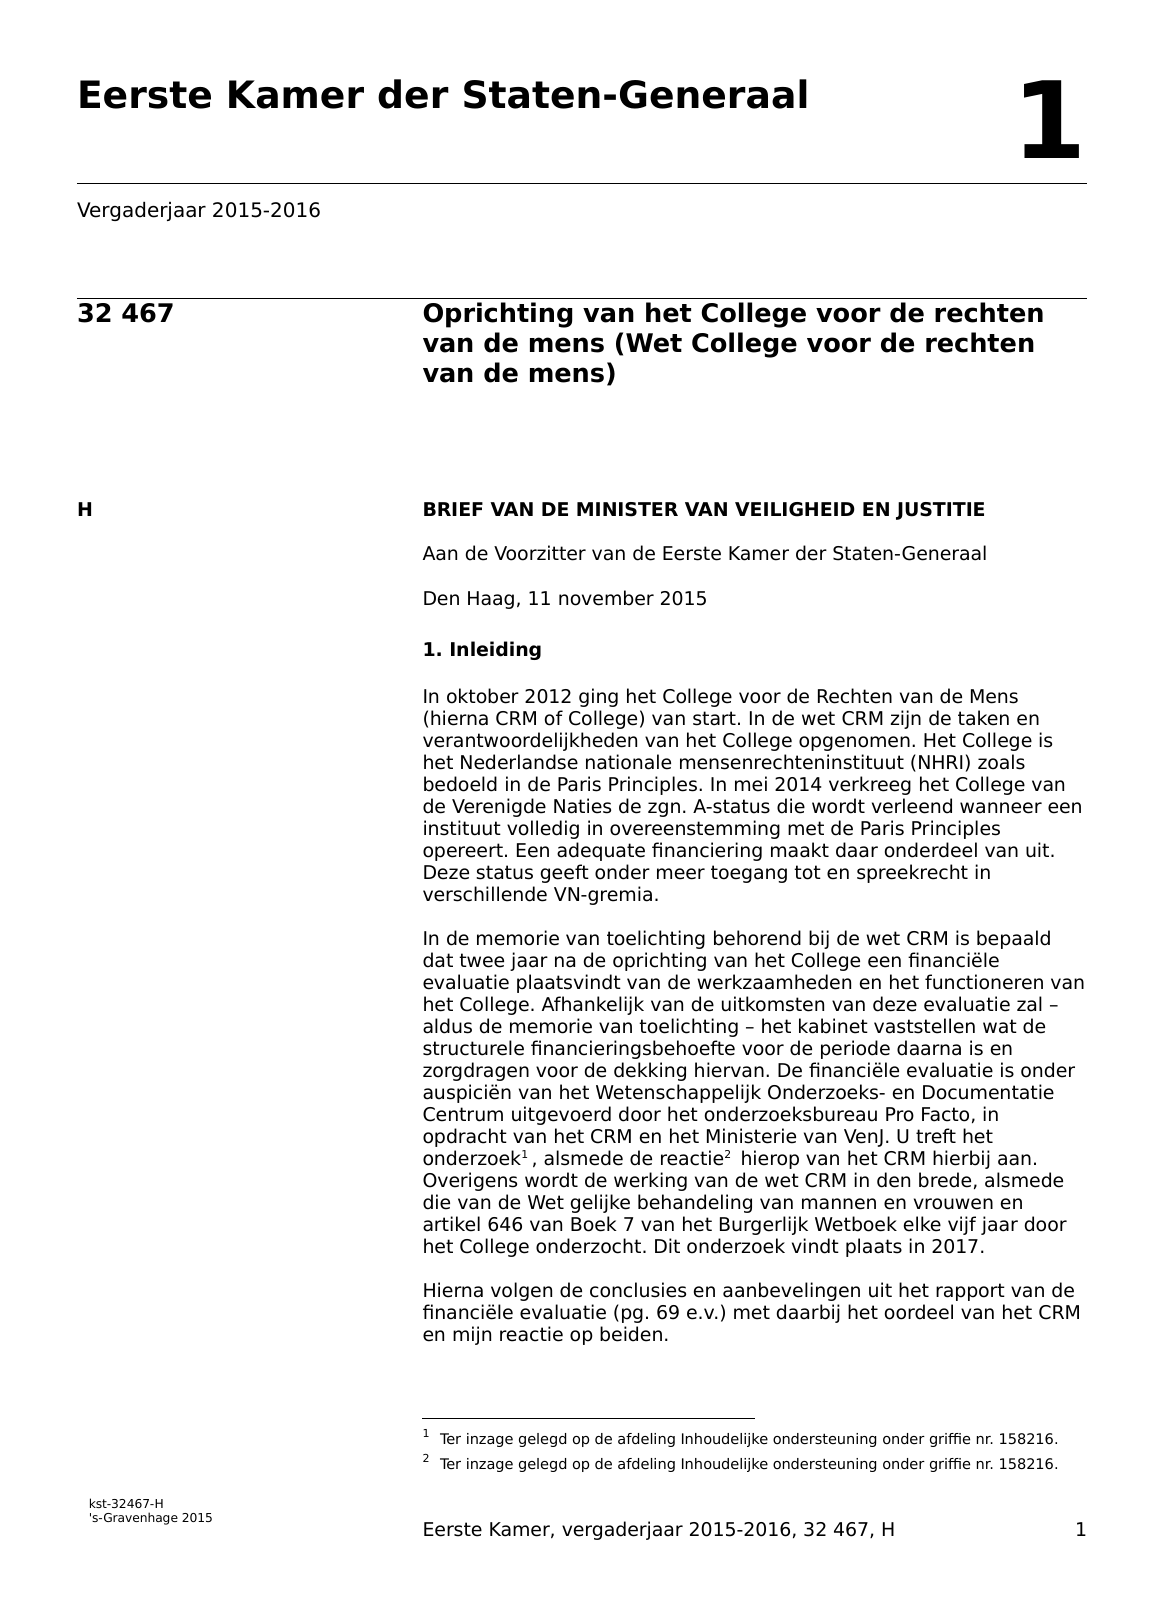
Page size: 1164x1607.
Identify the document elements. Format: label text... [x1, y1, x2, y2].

table_header Eerste Kamer der Staten-Generaal [77, 59, 886, 183]
text 's-Gravenhage 2015 [88, 1511, 323, 1525]
text kst-32467-H [88, 1497, 323, 1511]
subtitle 1. Inleiding [422, 639, 1087, 661]
text In de memorie van toelichting behorend bij de wet CRM is bepaald dat twee jaar na de oprichting van het College een financiële evaluatie plaatsvindt van de werkzaamheden en het functioneren van het College. Afhankelijk van de uitkomsten van deze evaluatie zal – aldus de memorie van toelichting – het kabinet vaststellen wat de structurele financieringsbehoefte voor de periode daarna is en zorgdragen voor de dekking hiervan. De financiële evaluatie is onder auspiciën van het Wetenschappelijk Onderzoeks- en Documentatie Centrum uitgevoerd door het onderzoeksbureau Pro Facto, in opdracht van het CRM en het Ministerie van VenJ. U treft het onderzoek, alsmede de reactie hierop van het CRM hierbij aan. Overigens wordt de werking van de wet CRM in den brede, alsmede die van de Wet gelijke behandeling van mannen en vrouwen en artikel 646 van Boek 7 van het Burgerlijk Wetboek elke vijf jaar door het College onderzocht. Dit onderzoek vindt plaats in 2017. [422, 928, 1087, 1258]
text Den Haag, 11 november 2015 [422, 587, 1087, 609]
subtitle 32 467 Oprichting van het College voor de rechten van de mens (Wet College voor de rechten van de mens) [77, 299, 1087, 388]
text Aan de Voorzitter van de Eerste Kamer der Staten-Generaal [422, 543, 1087, 565]
text Ter inzage gelegd op de afdeling Inhoudelijke ondersteuning onder griffie nr. 158216. [422, 1452, 1087, 1474]
text Hierna volgen de conclusies en aanbevelingen uit het rapport van de financiële evaluatie (pg. 69 e.v.) met daarbij het oordeel van het CRM en mijn reactie op beiden. [422, 1280, 1087, 1346]
text Ter inzage gelegd op de afdeling Inhoudelijke ondersteuning onder griffie nr. 158216. [422, 1427, 1087, 1449]
subtitle H BRIEF VAN DE MINISTER VAN VEILIGHEID EN JUSTITIE [77, 499, 1087, 521]
table_header 1 [886, 59, 1087, 183]
table_cell Vergaderjaar 2015-2016 [77, 184, 1087, 298]
text In oktober 2012 ging het College voor de Rechten van de Mens (hierna CRM of College) van start. In de wet CRM zijn de taken en verantwoordelijkheden van het College opgenomen. Het College is het Nederlandse nationale mensenrechteninstituut (NHRI) zoals bedoeld in de Paris Principles. In mei 2014 verkreeg het College van de Verenigde Naties de zgn. A-status die wordt verleend wanneer een instituut volledig in overeenstemming met de Paris Principles opereert. Een adequate financiering maakt daar onderdeel van uit. Deze status geeft onder meer toegang tot en spreekrecht in verschillende VN-gremia. [422, 686, 1087, 906]
